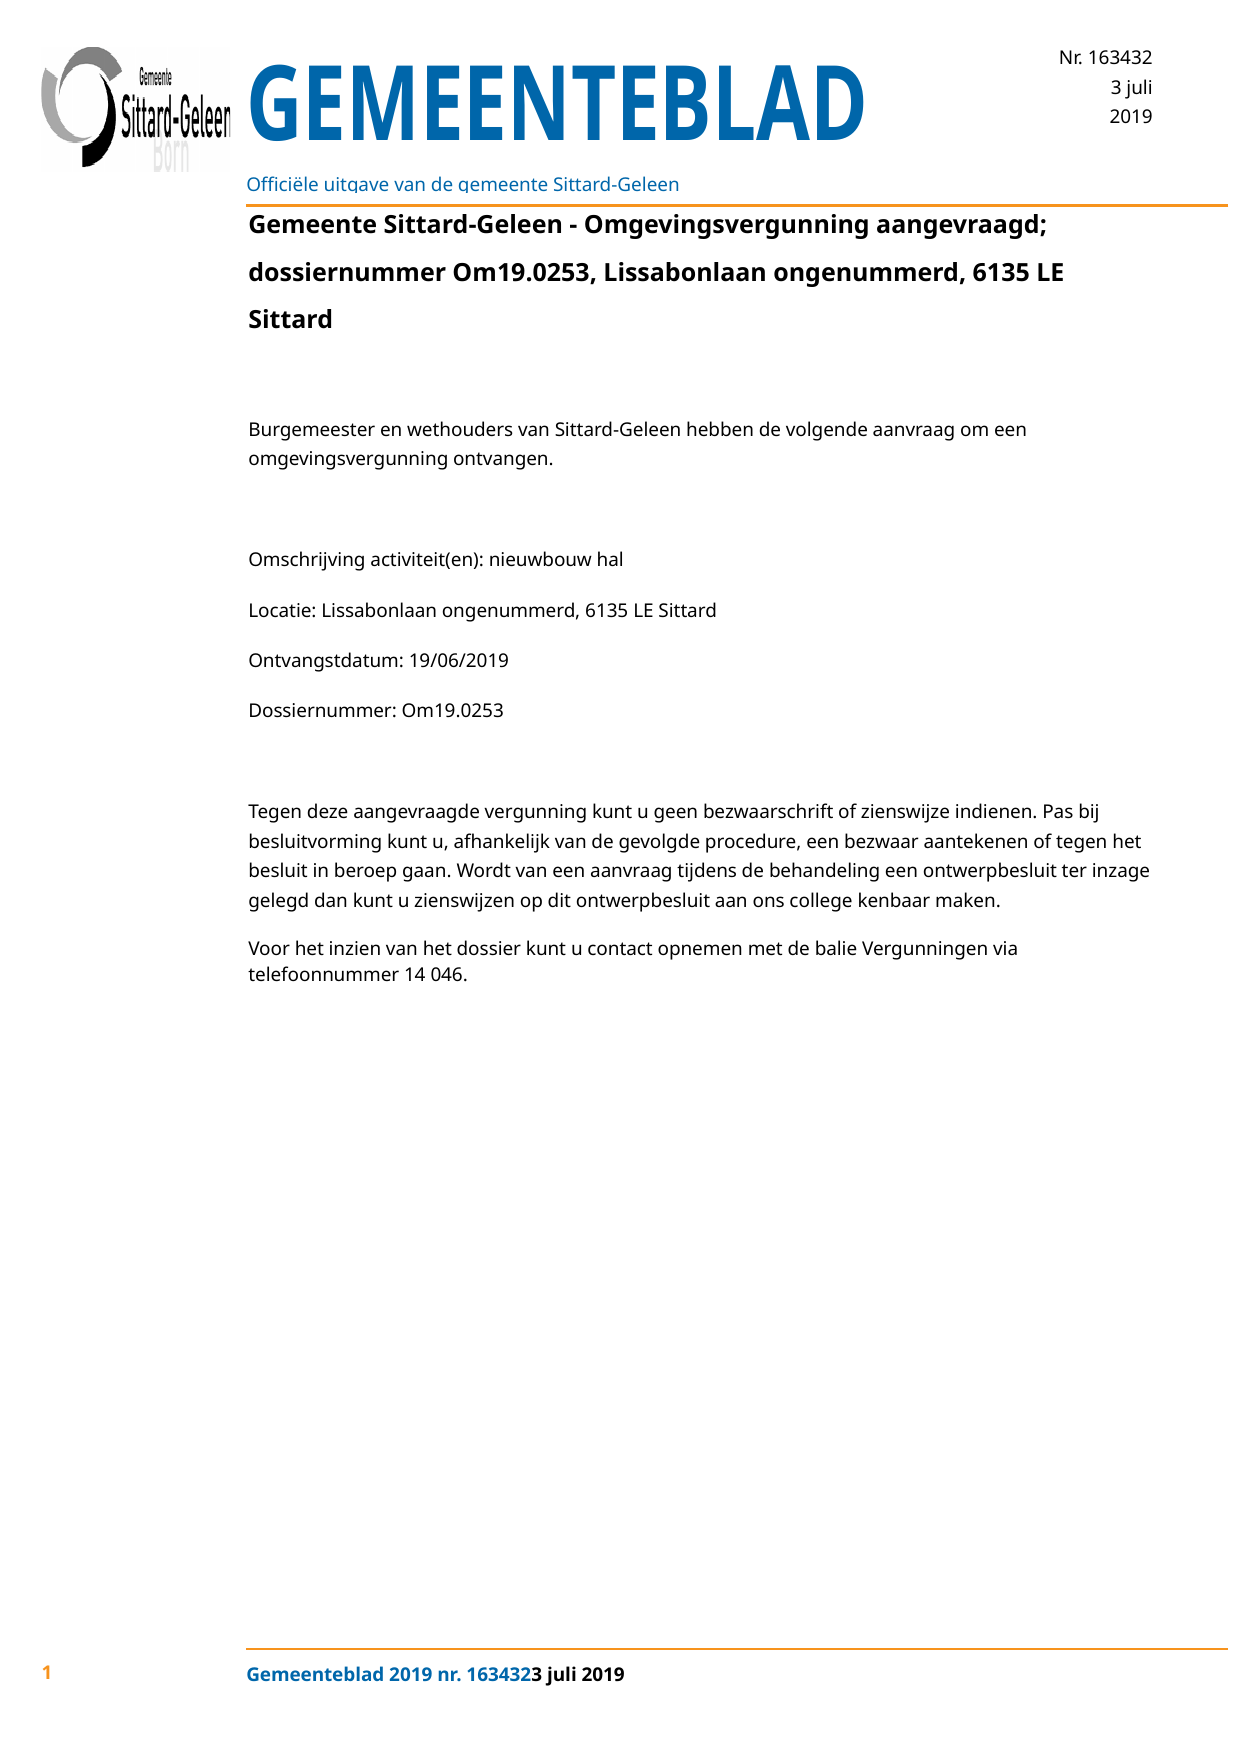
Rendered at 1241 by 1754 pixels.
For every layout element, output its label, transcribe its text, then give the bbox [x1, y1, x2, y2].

picture [41, 47, 231, 172]
text Burgemeester en wethouders van Sittard-Geleen hebben de volgende aanvraag om een omgevingsvergunning ontvangen. [248, 416, 1152, 471]
text Gemeente Sittard-Geleen - Omgevingsvergunning aangevraagd; dossiernummer Om19.0253, Lissabonlaan ongenummerd, 6135 LE Sittard [248, 207, 1152, 336]
text Tegen deze aangevraagde vergunning kunt u geen bezwaarschrift of zienswijze indienen. Pas bij besluitvorming kunt u, afhankelijk van de gevolgde procedure, een bezwaar aantekenen of tegen het besluit in beroep gaan. Wordt van een aanvraag tijdens de behandeling een ontwerpbesluit ter inzage gelegd dan kunt u zienswijzen op dit ontwerpbesluit aan ons college kenbaar maken. [248, 798, 1152, 913]
text Locatie: Lissabonlaan ongenummerd, 6135 LE Sittard [248, 597, 1152, 622]
text Voor het inzien van het dossier kunt u contact opnemen met de balie Vergunningen via telefoonnummer 14 046. [248, 935, 1152, 986]
text Dossiernummer: Om19.0253 [248, 698, 1152, 723]
text Ontvangstdatum: 19/06/2019 [248, 647, 1152, 673]
text Omschrijving activiteit(en): nieuwbouw hal [248, 546, 1152, 572]
